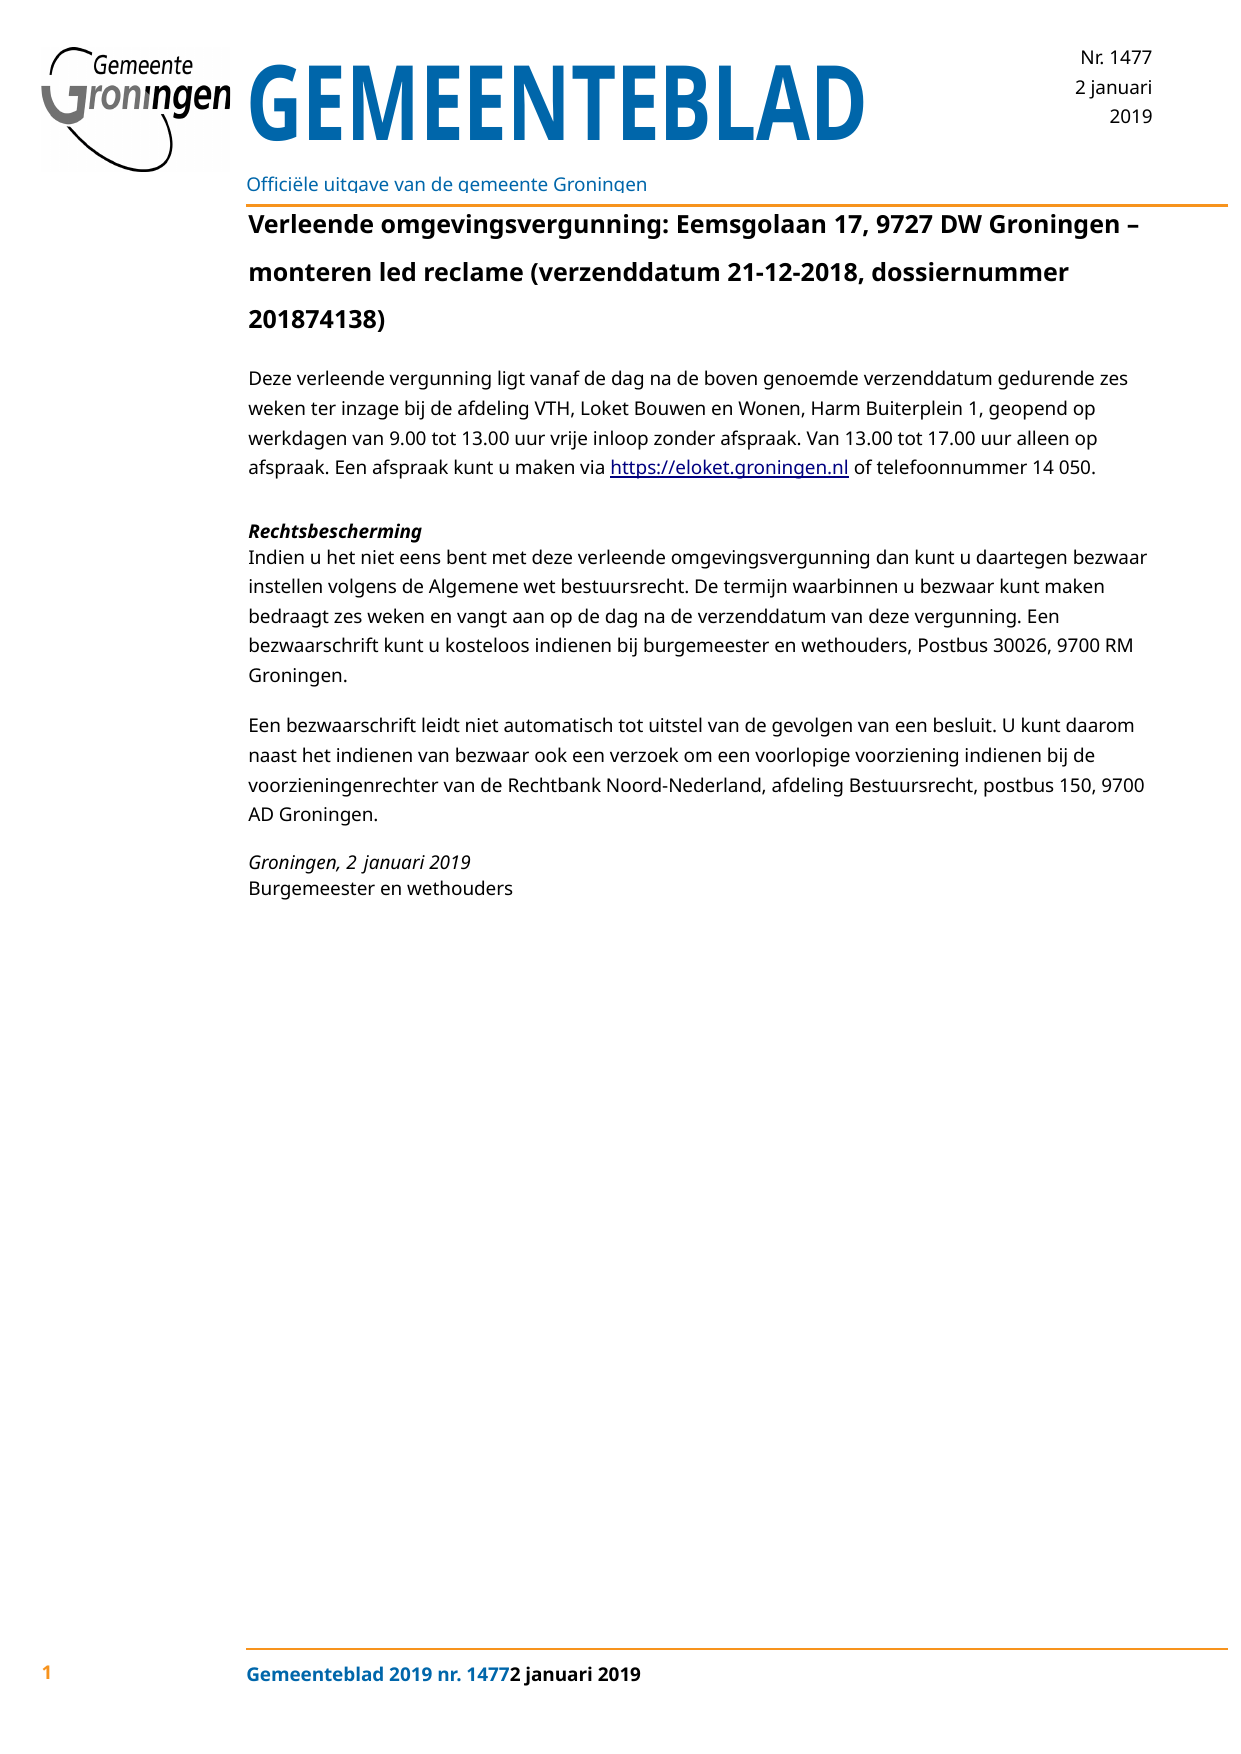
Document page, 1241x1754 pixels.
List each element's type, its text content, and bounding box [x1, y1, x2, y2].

text Groningen, 2 januari 2019 [248, 849, 1152, 875]
text Een bezwaarschrift leidt niet automatisch tot uitstel van de gevolgen van een besluit. U kunt daarom naast het indienen van bezwaar ook een verzoek om een voorlopige voorziening indienen bij de voorzieningenrechter van de Rechtbank Noord-Nederland, afdeling Bestuursrecht, postbus 150, 9700 AD Groningen. [248, 713, 1152, 827]
text Indien u het niet eens bent met deze verleende omgevingsvergunning dan kunt u daartegen bezwaar instellen volgens de Algemene wet bestuursrecht. De termijn waarbinnen u bezwaar kunt maken bedraagt zes weken en vangt aan op de dag na de verzenddatum van deze vergunning. Een bezwaarschrift kunt u kosteloos indienen bij burgemeester en wethouders, Postbus 30026, 9700 RM Groningen. [248, 544, 1152, 688]
picture [41, 47, 231, 172]
text Burgemeester en wethouders [248, 875, 1152, 901]
text Deze verleende vergunning ligt vanaf de dag na de boven genoemde verzenddatum gedurende zes weken ter inzage bij de afdeling VTH, Loket Bouwen en Wonen, Harm Buiterplein 1, geopend op werkdagen van 9.00 tot 13.00 uur vrije inloop zonder afspraak. Van 13.00 tot 17.00 uur alleen op afspraak. Een afspraak kunt u maken via https://eloket.groningen.nl of telefoonnummer 14 050. [248, 366, 1152, 480]
text Verleende omgevingsvergunning: Eemsgolaan 17, 9727 DW Groningen – monteren led reclame (verzenddatum 21-12-2018, dossiernummer 201874138) [248, 207, 1152, 336]
text Rechtsbescherming [248, 518, 1152, 544]
